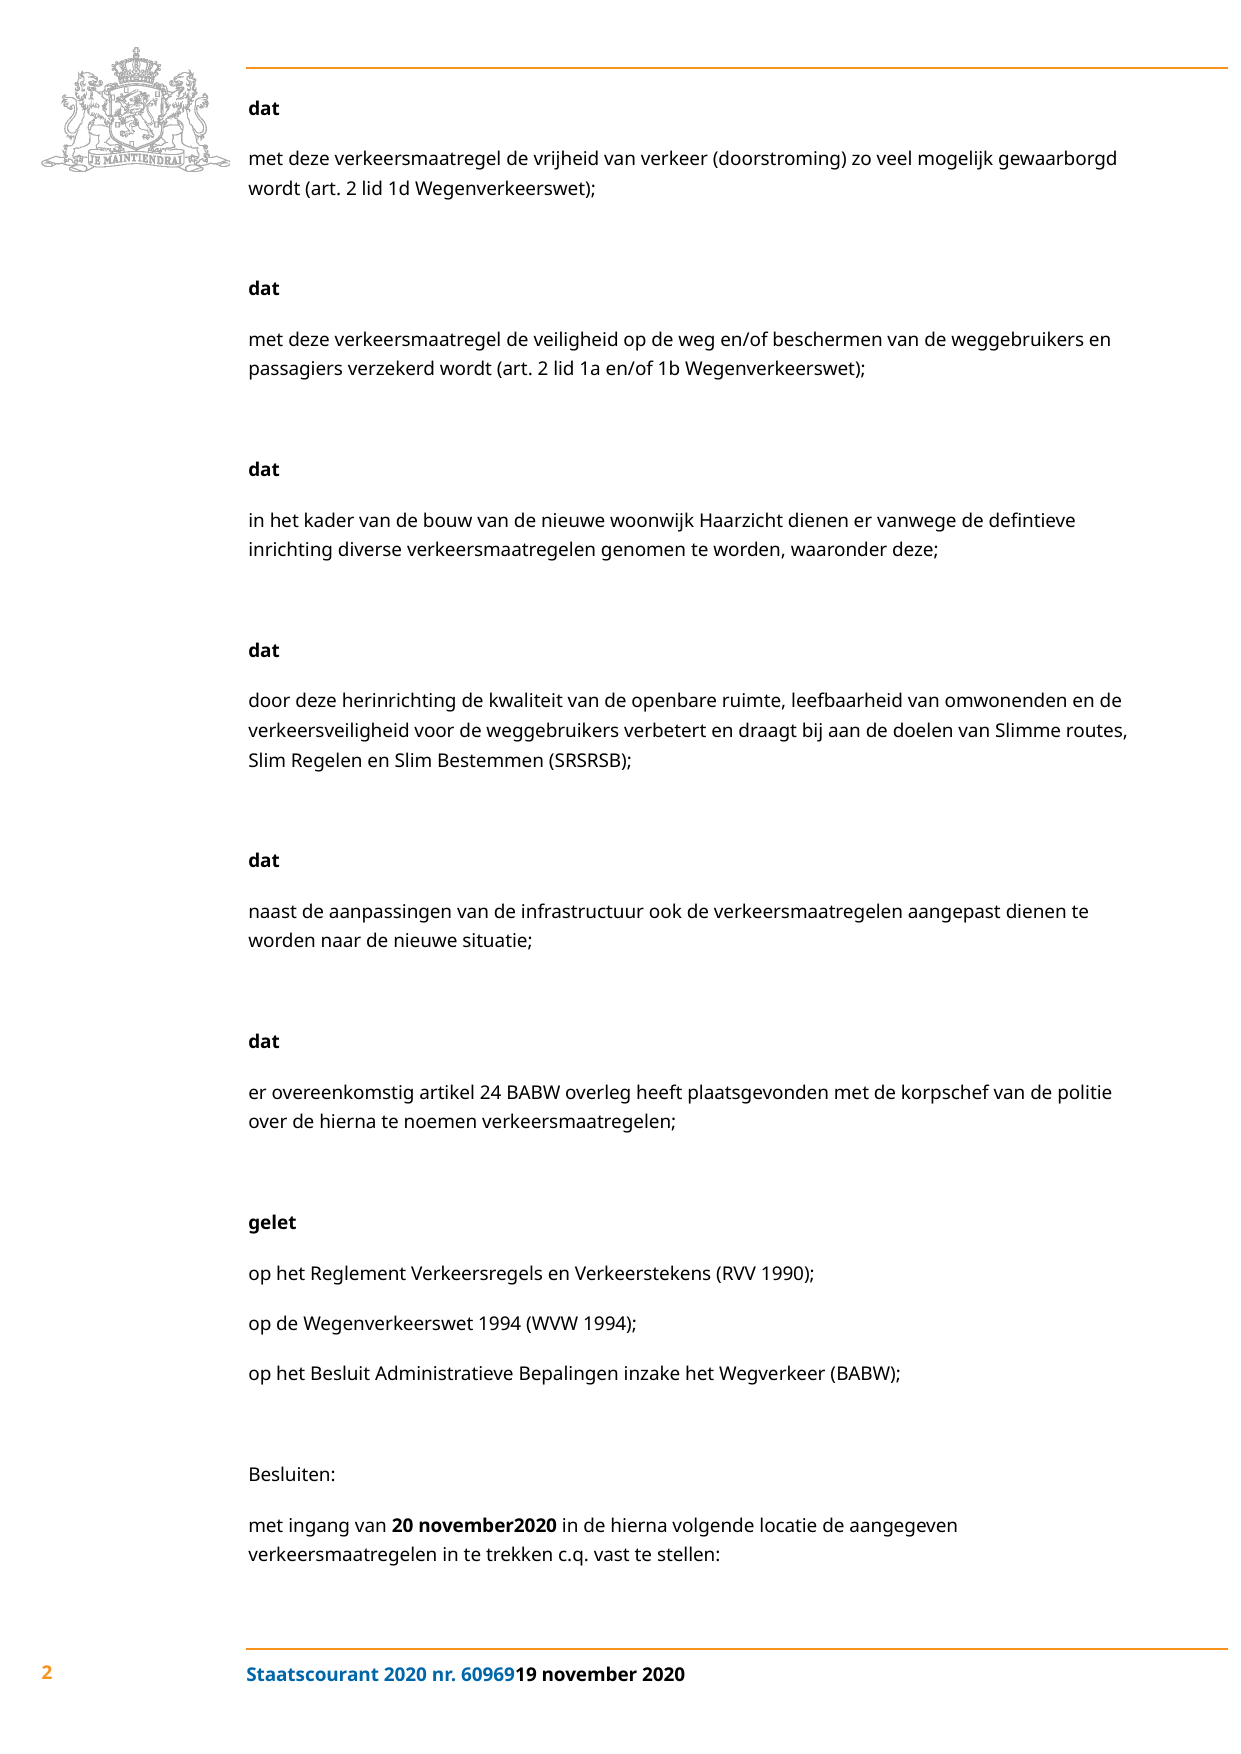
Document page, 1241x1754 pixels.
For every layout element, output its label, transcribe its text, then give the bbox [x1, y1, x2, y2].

text op de Wegenverkeerswet 1994 (WVW 1994); [248, 1310, 1152, 1336]
text in het kader van de bouw van de nieuwe woonwijk Haarzicht dienen er vanwege de defintieve inrichting diverse verkeersmaatregelen genomen te worden, waaronder deze; [248, 507, 1152, 562]
text gelet [248, 1209, 1152, 1235]
text op het Reglement Verkeersregels en Verkeerstekens (RVV 1990); [248, 1260, 1152, 1286]
text met deze verkeersmaatregel de vrijheid van verkeer (doorstroming) zo veel mogelijk gewaarborgd wordt (art. 2 lid 1d Wegenverkeerswet); [248, 145, 1152, 201]
text dat [248, 848, 1152, 873]
text Besluiten: [248, 1461, 1152, 1487]
text dat [248, 637, 1152, 663]
text met ingang van 20 november2020 in de hierna volgende locatie de aangegeven verkeersmaatregelen in te trekken c.q. vast te stellen: [248, 1512, 1152, 1567]
text met deze verkeersmaatregel de veiligheid op de weg en/of beschermen van de weggebruikers en passagiers verzekerd wordt (art. 2 lid 1a en/of 1b Wegenverkeerswet); [248, 326, 1152, 381]
text dat [248, 95, 1152, 121]
text dat [248, 456, 1152, 482]
text op het Besluit Administratieve Bepalingen inzake het Wegverkeer (BABW); [248, 1361, 1152, 1386]
text naast de aanpassingen van de infrastructuur ook de verkeersmaatregelen aangepast dienen te worden naar de nieuwe situatie; [248, 898, 1152, 953]
text er overeenkomstig artikel 24 BABW overleg heeft plaatsgevonden met de korpschef van de politie over de hierna te noemen verkeersmaatregelen; [248, 1079, 1152, 1134]
text dat [248, 1028, 1152, 1054]
picture [41, 47, 231, 172]
text door deze herinrichting de kwaliteit van de openbare ruimte, leefbaarheid van omwonenden en de verkeersveiligheid voor de weggebruikers verbetert en draagt bij aan de doelen van Slimme routes, Slim Regelen en Slim Bestemmen (SRSRSB); [248, 688, 1152, 773]
text dat [248, 276, 1152, 301]
